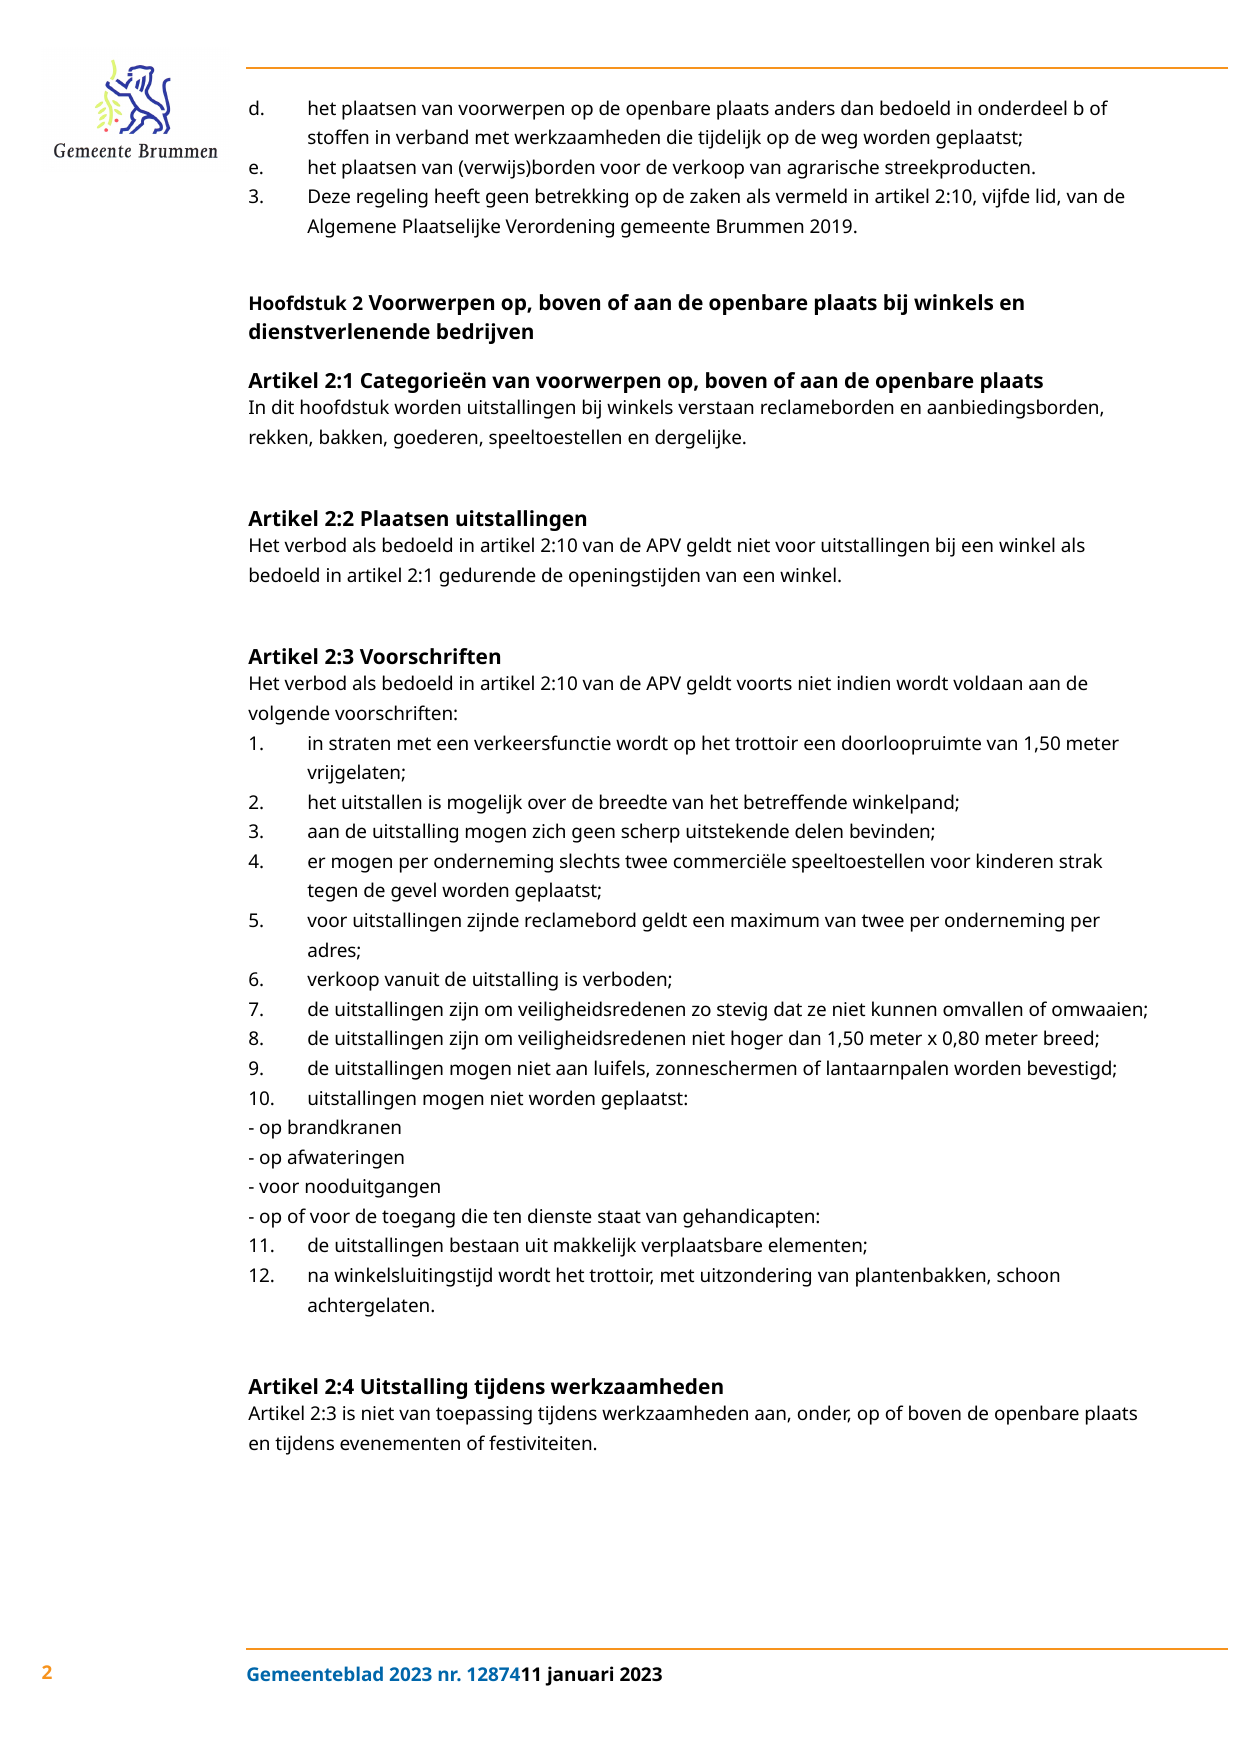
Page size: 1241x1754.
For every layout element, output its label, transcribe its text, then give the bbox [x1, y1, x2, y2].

list voor uitstallingen zijnde reclamebord geldt een maximum van twee per onderneming per adres; [248, 907, 1152, 962]
list er mogen per onderneming slechts twee commerciële speeltoestellen voor kinderen strak tegen de gevel worden geplaatst; [248, 848, 1152, 903]
text - op of voor de toegang die ten dienste staat van gehandicapten: [248, 1203, 1152, 1229]
text - op afwateringen [248, 1144, 1152, 1169]
text - op brandkranen [248, 1114, 1152, 1140]
text Artikel 2:1 Categorieën van voorwerpen op, boven of aan de openbare plaats [248, 366, 1152, 394]
text Artikel 2:4 Uitstalling tijdens werkzaamheden [248, 1372, 1152, 1400]
text Artikel 2:3 Voorschriften [248, 642, 1152, 671]
list het plaatsen van voorwerpen op de openbare plaats anders dan bedoeld in onderdeel b of stoffen in verband met werkzaamheden die tijdelijk op de weg worden geplaatst; [248, 95, 1152, 150]
text Artikel 2:3 is niet van toepassing tijdens werkzaamheden aan, onder, op of boven de openbare plaats en tijdens evenementen of festiviteiten. [248, 1400, 1152, 1456]
list de uitstallingen zijn om veiligheidsredenen zo stevig dat ze niet kunnen omvallen of omwaaien; [248, 996, 1152, 1022]
text Het verbod als bedoeld in artikel 2:10 van de APV geldt niet voor uitstallingen bij een winkel als bedoeld in artikel 2:1 gedurende de openingstijden van een winkel. [248, 532, 1152, 588]
list uitstallingen mogen niet worden geplaatst: [248, 1085, 1152, 1110]
text Het verbod als bedoeld in artikel 2:10 van de APV geldt voorts niet indien wordt voldaan aan de volgende voorschriften: [248, 671, 1152, 726]
list verkoop vanuit de uitstalling is verboden; [248, 966, 1152, 992]
text Artikel 2:2 Plaatsen uitstallingen [248, 504, 1152, 532]
list de uitstallingen bestaan uit makkelijk verplaatsbare elementen; [248, 1233, 1152, 1258]
text - voor nooduitgangen [248, 1173, 1152, 1199]
list in straten met een verkeersfunctie wordt op het trottoir een doorloopruimte van 1,50 meter vrijgelaten; [248, 730, 1152, 785]
picture [41, 47, 231, 172]
list de uitstallingen zijn om veiligheidsredenen niet hoger dan 1,50 meter x 0,80 meter breed; [248, 1026, 1152, 1051]
list na winkelsluitingstijd wordt het trottoir, met uitzondering van plantenbakken, schoon achtergelaten. [248, 1262, 1152, 1317]
text Hoofdstuk 2 Voorwerpen op, boven of aan de openbare plaats bij winkels en dienstverlenende bedrijven [248, 288, 1152, 345]
list het plaatsen van (verwijs)borden voor de verkoop van agrarische streekproducten. [248, 154, 1152, 180]
list het uitstallen is mogelijk over de breedte van het betreffende winkelpand; [248, 789, 1152, 814]
list Deze regeling heeft geen betrekking op de zaken als vermeld in artikel 2:10, vijfde lid, van de Algemene Plaatselijke Verordening gemeente Brummen 2019. [248, 183, 1152, 239]
text In dit hoofdstuk worden uitstallingen bij winkels verstaan reclameborden en aanbiedingsborden, rekken, bakken, goederen, speeltoestellen en dergelijke. [248, 394, 1152, 450]
list de uitstallingen mogen niet aan luifels, zonneschermen of lantaarnpalen worden bevestigd; [248, 1055, 1152, 1081]
list aan de uitstalling mogen zich geen scherp uitstekende delen bevinden; [248, 818, 1152, 844]
